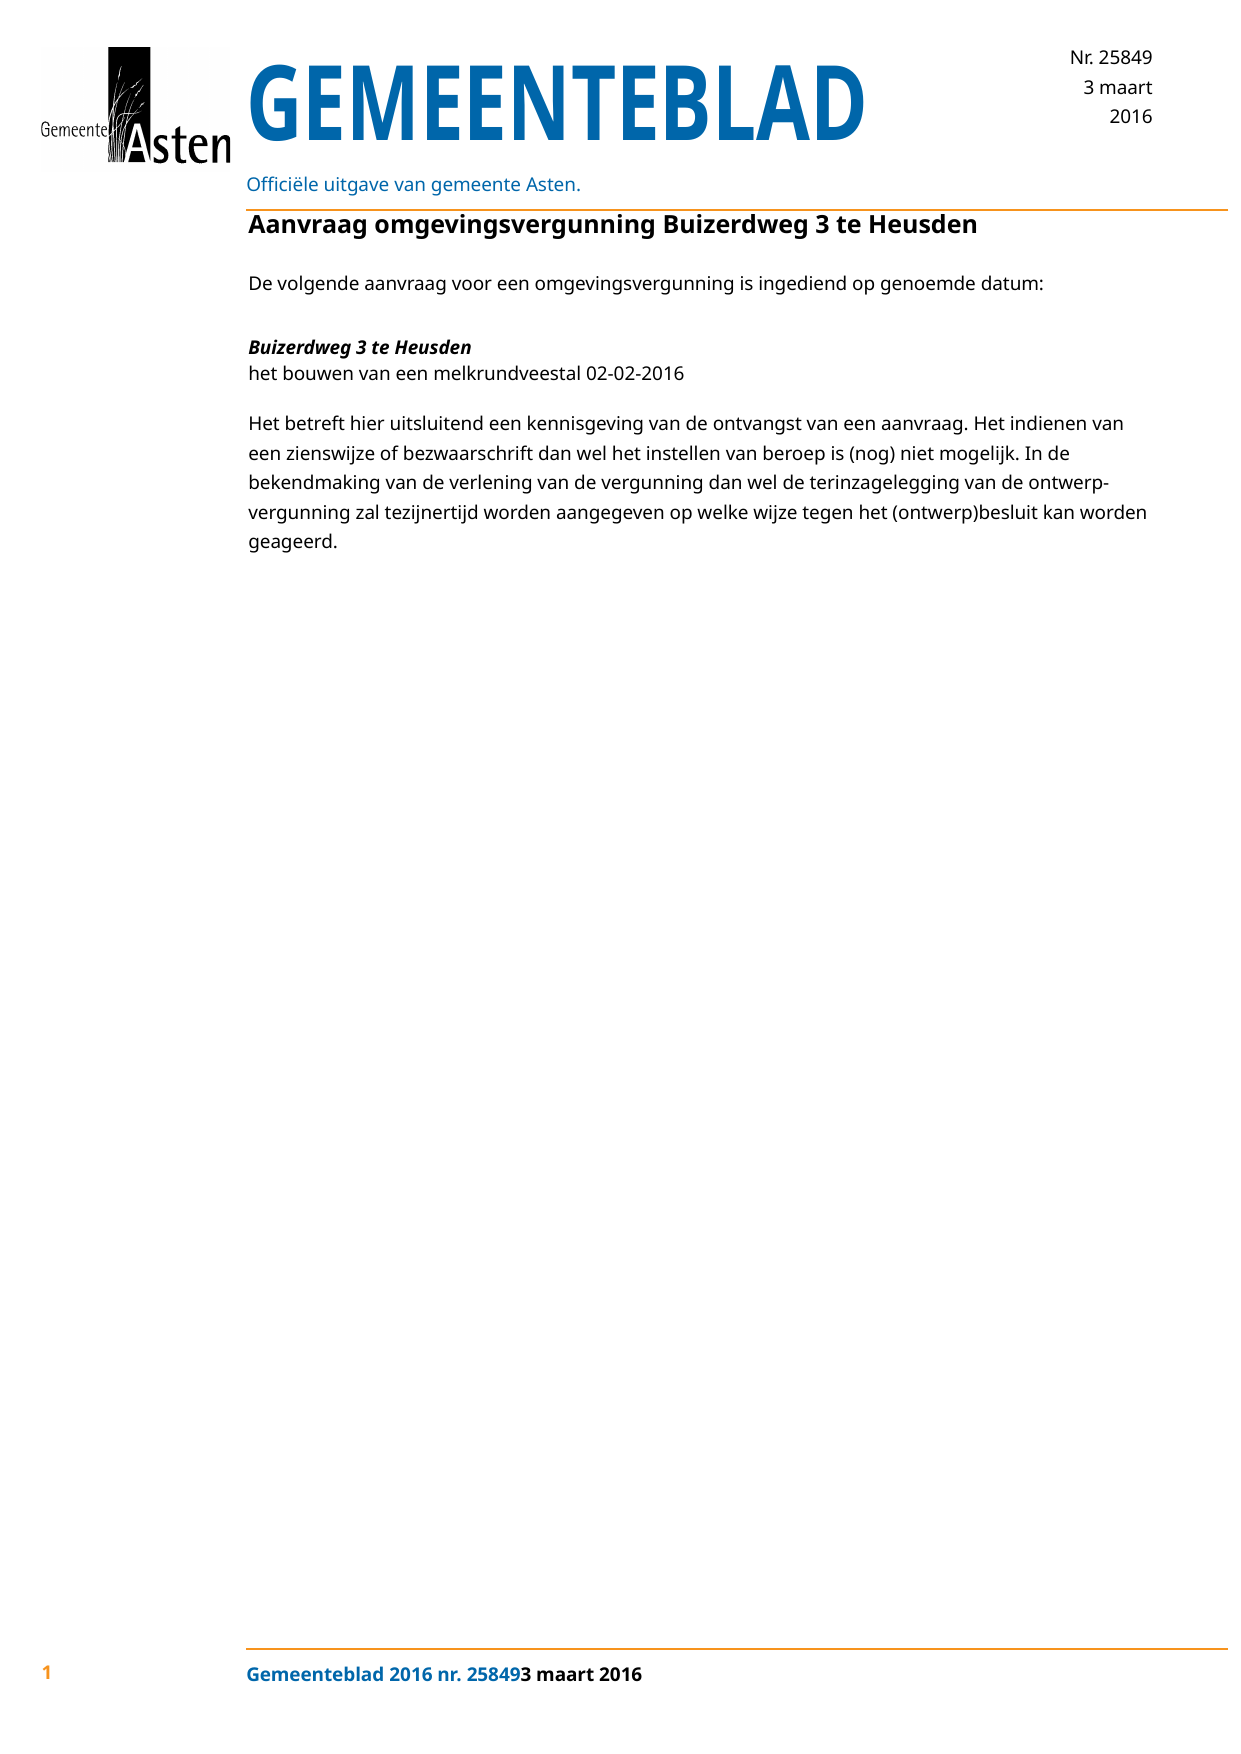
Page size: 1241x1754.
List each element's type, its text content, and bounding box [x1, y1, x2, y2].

text Aanvraag omgevingsvergunning Buizerdweg 3 te Heusden [248, 211, 1152, 241]
text het bouwen van een melkrundveestal 02-02-2016 [248, 360, 1152, 386]
text Buizerdweg 3 te Heusden [248, 334, 1152, 360]
text De volgende aanvraag voor een omgevingsvergunning is ingediend op genoemde datum: [248, 270, 1152, 296]
picture [41, 47, 231, 172]
text Het betreft hier uitsluitend een kennisgeving van de ontvangst van een aanvraag. Het indienen van een zienswijze of bezwaarschrift dan wel het instellen van beroep is (nog) niet mogelijk. In de bekendmaking van de verlening van de vergunning dan wel de terinzagelegging van de ontwerp-vergunning zal tezijnertijd worden aangegeven op welke wijze tegen het (ontwerp)besluit kan worden geageerd. [248, 410, 1152, 554]
